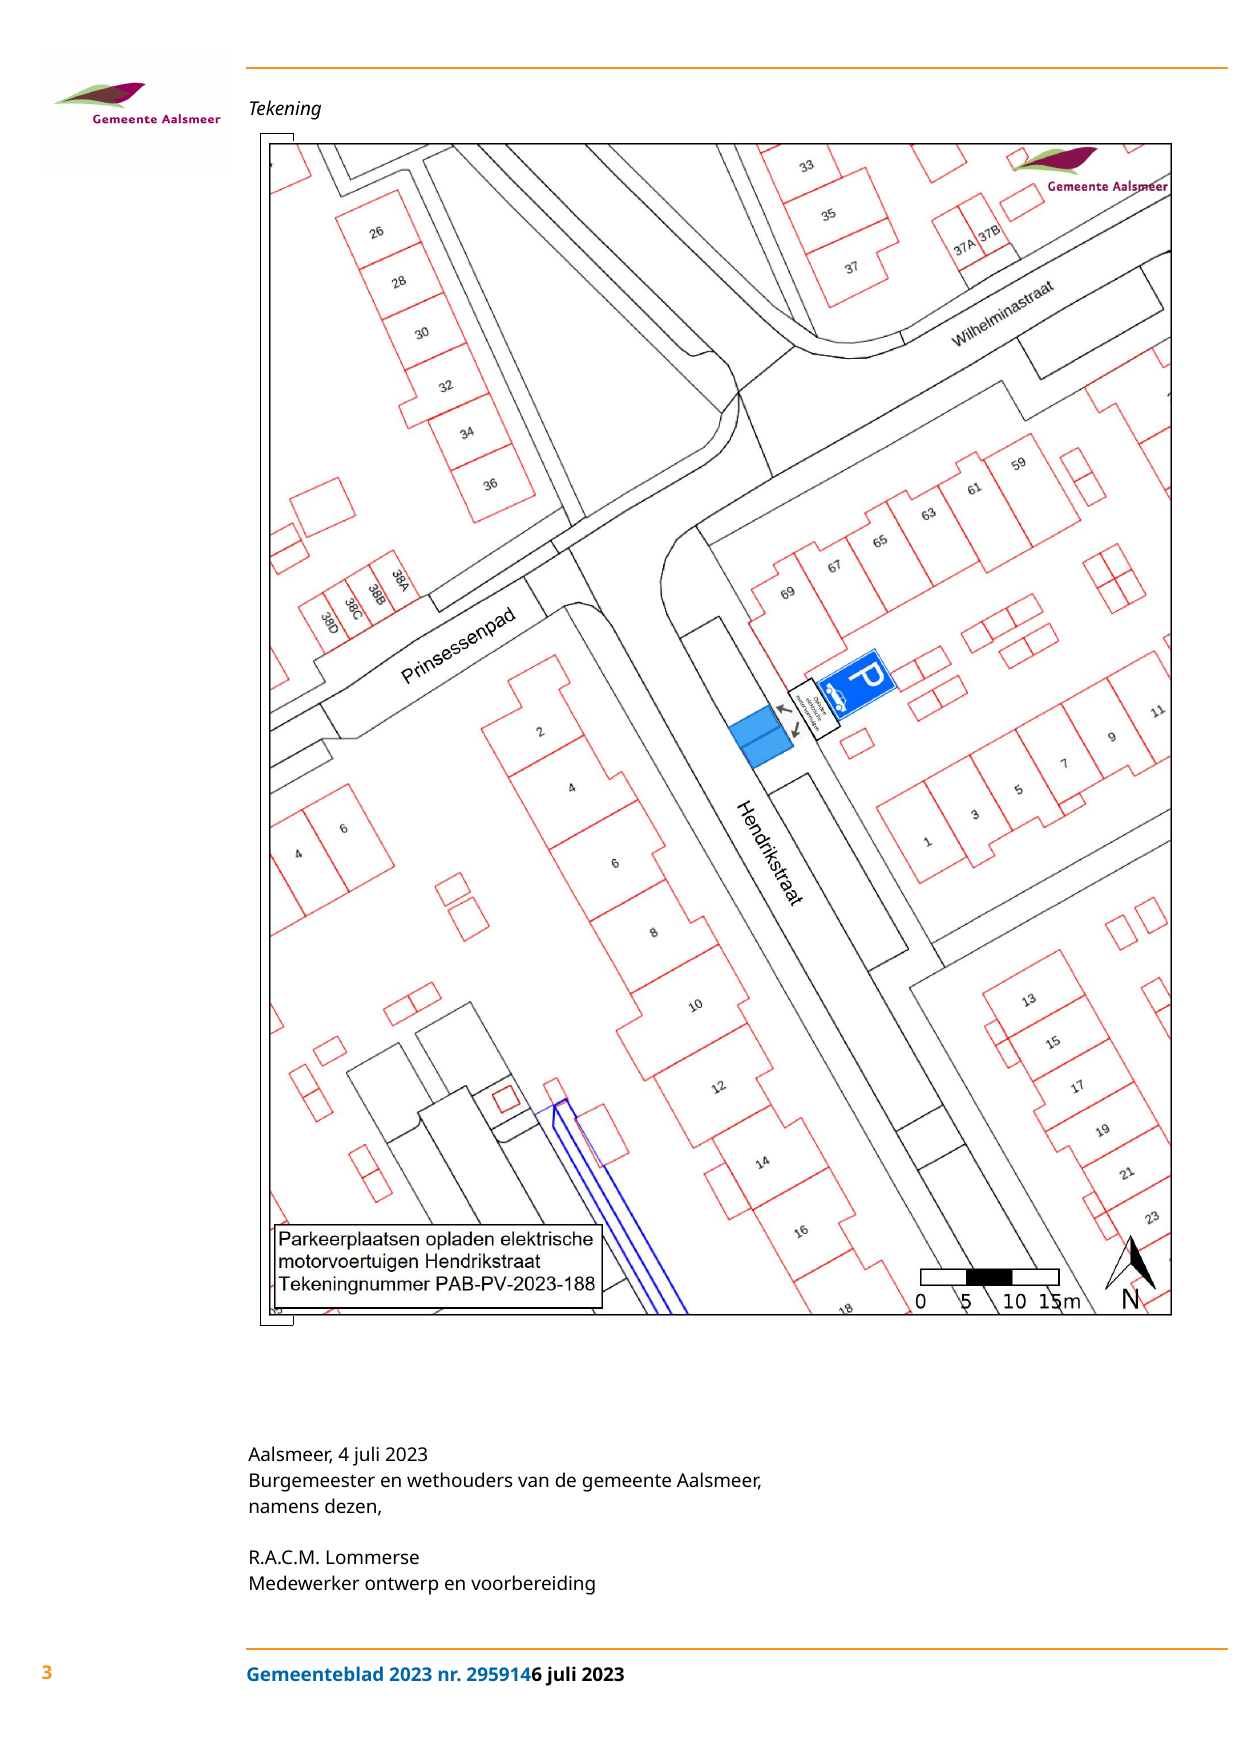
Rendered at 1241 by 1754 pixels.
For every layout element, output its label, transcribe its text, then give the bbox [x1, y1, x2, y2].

text Aalsmeer, 4 juli 2023 [248, 1442, 1152, 1467]
picture [41, 47, 231, 172]
text R.A.C.M. Lommerse [248, 1544, 1152, 1570]
picture [268, 141, 1173, 1316]
text Medewerker ontwerp en voorbereiding [248, 1570, 1152, 1596]
text namens dezen, [248, 1493, 1152, 1519]
text Tekening [248, 95, 1152, 121]
text Burgemeester en wethouders van de gemeente Aalsmeer, [248, 1467, 1152, 1493]
